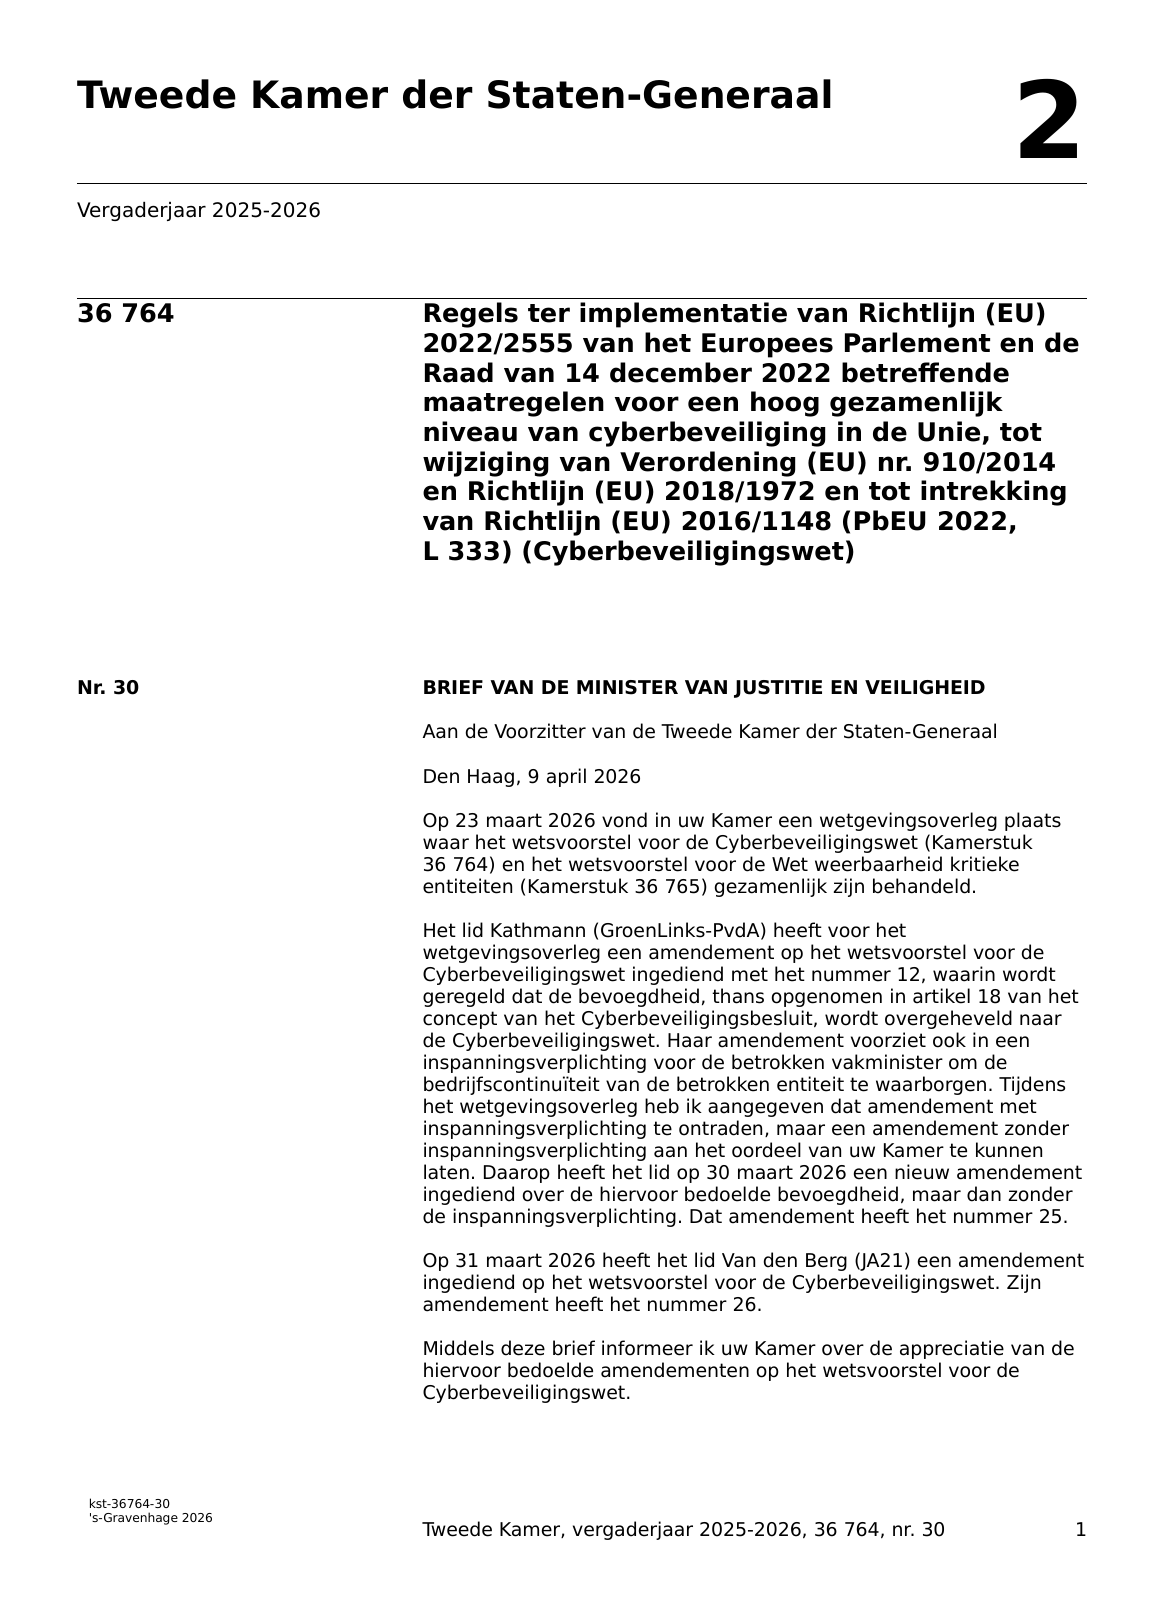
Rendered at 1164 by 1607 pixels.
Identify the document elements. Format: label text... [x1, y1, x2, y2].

text Op 31 maart 2026 heeft het lid Van den Berg (JA21) een amendement ingediend op het wetsvoorstel voor de Cyberbeveiligingswet. Zijn amendement heeft het nummer 26. [422, 1250, 1087, 1316]
text 's-Gravenhage 2026 [88, 1511, 323, 1525]
table_cell Vergaderjaar 2025-2026 [77, 184, 1087, 298]
text Op 23 maart 2026 vond in uw Kamer een wetgevingsoverleg plaats waar het wetsvoorstel voor de Cyberbeveiligingswet (Kamerstuk 36 764) en het wetsvoorstel voor de Wet weerbaarheid kritieke entiteiten (Kamerstuk 36 765) gezamenlijk zijn behandeld. [422, 810, 1087, 898]
table_header 2 [886, 59, 1087, 183]
subtitle Nr. 30 BRIEF VAN DE MINISTER VAN JUSTITIE EN VEILIGHEID [77, 677, 1087, 699]
text Aan de Voorzitter van de Tweede Kamer der Staten-Generaal [422, 721, 1087, 743]
text Het lid Kathmann (GroenLinks-PvdA) heeft voor het wetgevingsoverleg een amendement op het wetsvoorstel voor de Cyberbeveiligingswet ingediend met het nummer 12, waarin wordt geregeld dat de bevoegdheid, thans opgenomen in artikel 18 van het concept van het Cyberbeveiligingsbesluit, wordt overgeheveld naar de Cyberbeveiligingswet. Haar amendement voorziet ook in een inspanningsverplichting voor de betrokken vakminister om de bedrijfscontinuïteit van de betrokken entiteit te waarborgen. Tijdens het wetgevingsoverleg heb ik aangegeven dat amendement met inspanningsverplichting te ontraden, maar een amendement zonder inspanningsverplichting aan het oordeel van uw Kamer te kunnen laten. Daarop heeft het lid op 30 maart 2026 een nieuw amendement ingediend over de hiervoor bedoelde bevoegdheid, maar dan zonder de inspanningsverplichting. Dat amendement heeft het nummer 25. [422, 920, 1087, 1227]
subtitle 36 764 Regels ter implementatie van Richtlijn (EU) 2022/2555 van het Europees Parlement en de Raad van 14 december 2022 betreffende maatregelen voor een hoog gezamenlijk niveau van cyberbeveiliging in de Unie, tot wijziging van Verordening (EU) nr. 910/2014 en Richtlijn (EU) 2018/1972 en tot intrekking van Richtlijn (EU) 2016/1148 (PbEU 2022, L 333) (Cyberbeveiligingswet) [77, 299, 1087, 566]
table_header Tweede Kamer der Staten-Generaal [77, 59, 886, 183]
text Middels deze brief informeer ik uw Kamer over de appreciatie van de hiervoor bedoelde amendementen op het wetsvoorstel voor de Cyberbeveiligingswet. [422, 1338, 1087, 1404]
text Den Haag, 9 april 2026 [422, 766, 1087, 787]
text kst-36764-30 [88, 1497, 323, 1511]
